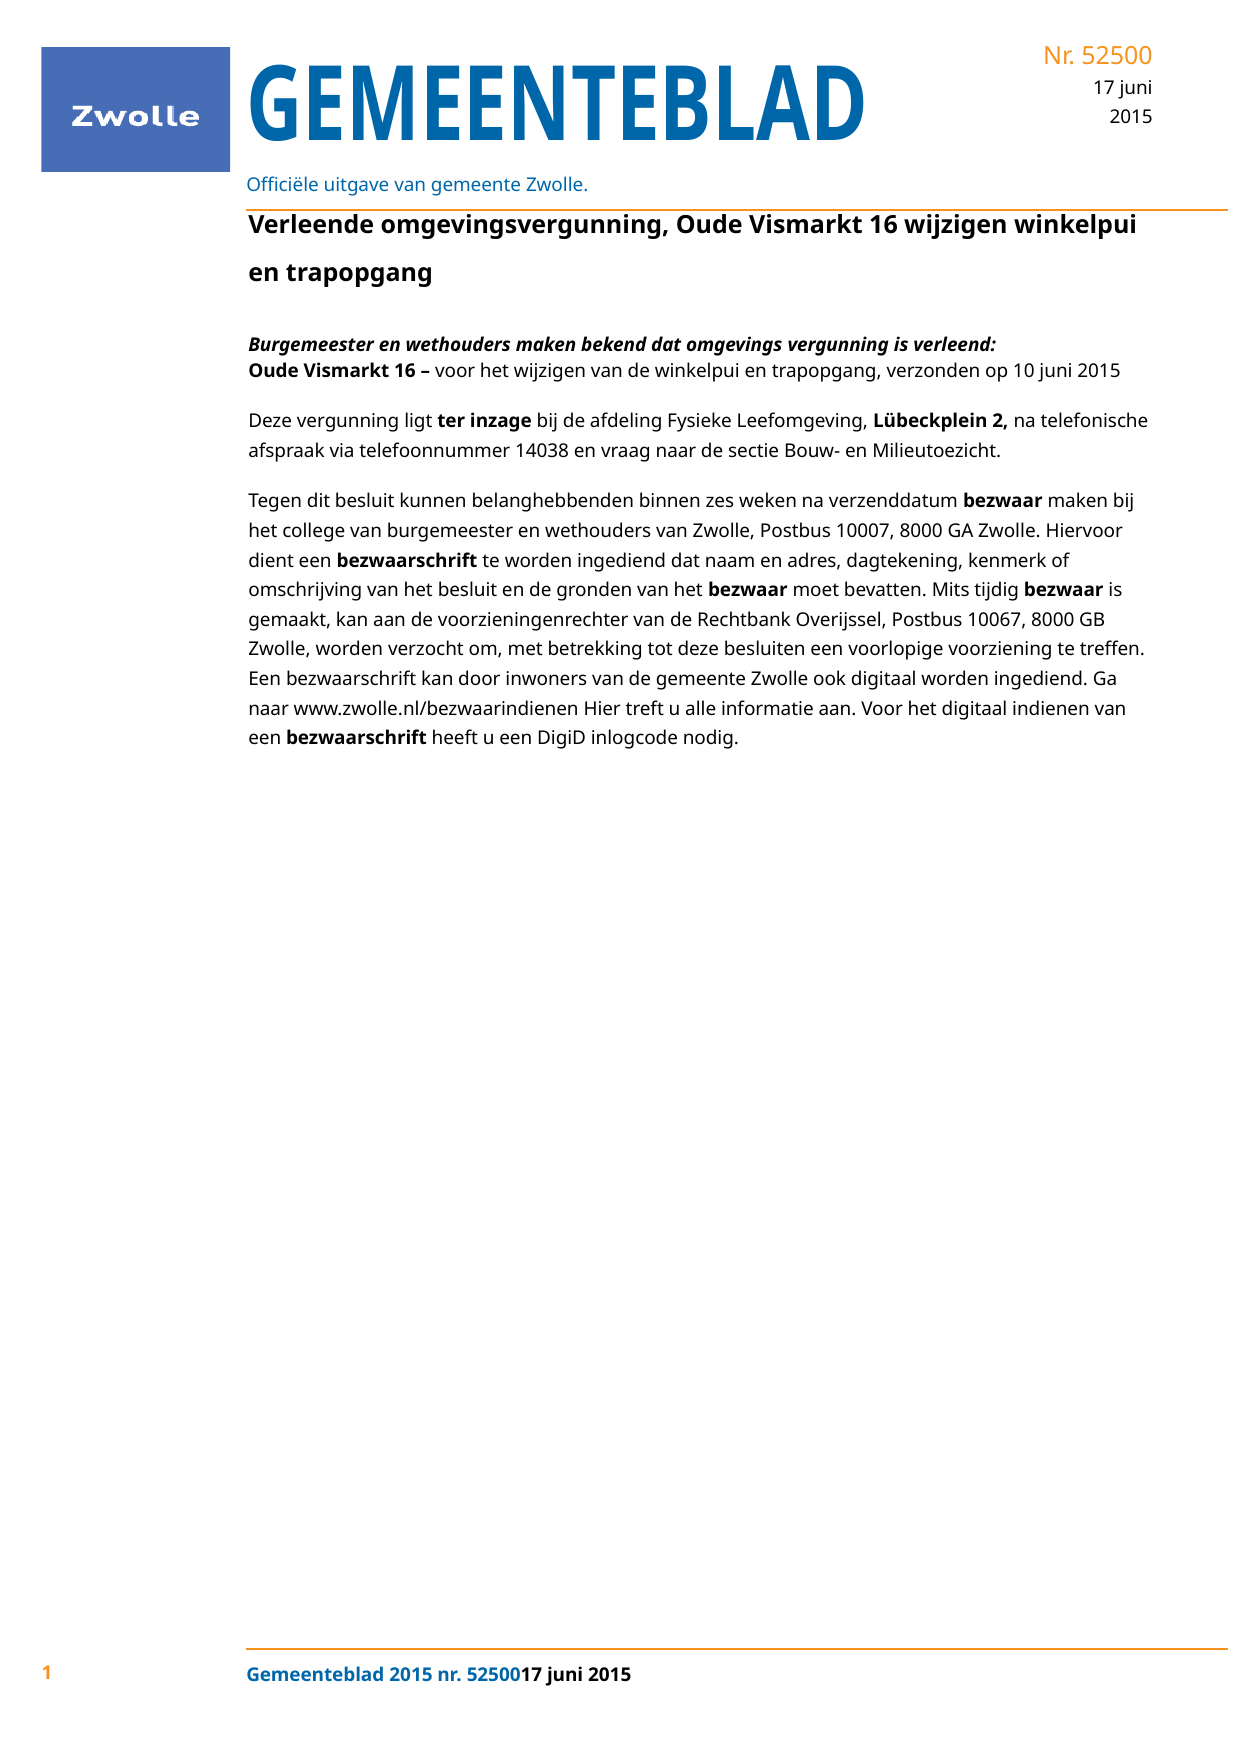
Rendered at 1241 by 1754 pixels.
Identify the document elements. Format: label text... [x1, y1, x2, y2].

text Deze vergunning ligt ter inzage bij de afdeling Fysieke Leefomgeving, Lübeckplein 2, na telefonische afspraak via telefoonnummer 14038 en vraag naar de sectie Bouw- en Milieutoezicht. [248, 408, 1152, 463]
text Verleende omgevingsvergunning, Oude Vismarkt 16 wijzigen winkelpui en trapopgang [248, 211, 1152, 288]
text Tegen dit besluit kunnen belanghebbenden binnen zes weken na verzenddatum bezwaar maken bij het college van burgemeester en wethouders van Zwolle, Postbus 10007, 8000 GA Zwolle. Hiervoor dient een bezwaarschrift te worden ingediend dat naam en adres, dagtekening, kenmerk of omschrijving van het besluit en de gronden van het bezwaar moet bevatten. Mits tijdig bezwaar is gemaakt, kan aan de voorzieningenrechter van de Rechtbank Overijssel, Postbus 10067, 8000 GB Zwolle, worden verzocht om, met betrekking tot deze besluiten een voorlopige voorziening te treffen. Een bezwaarschrift kan door inwoners van de gemeente Zwolle ook digitaal worden ingediend. Ga naar www.zwolle.nl/bezwaarindienen Hier treft u alle informatie aan. Voor het digitaal indienen van een bezwaarschrift heeft u een DigiD inlogcode nodig. [248, 488, 1152, 750]
text Burgemeester en wethouders maken bekend dat omgevings vergunning is verleend: [248, 331, 1152, 357]
text Oude Vismarkt 16 – voor het wijzigen van de winkelpui en trapopgang, verzonden op 10 juni 2015 [248, 357, 1152, 383]
picture [41, 47, 231, 172]
